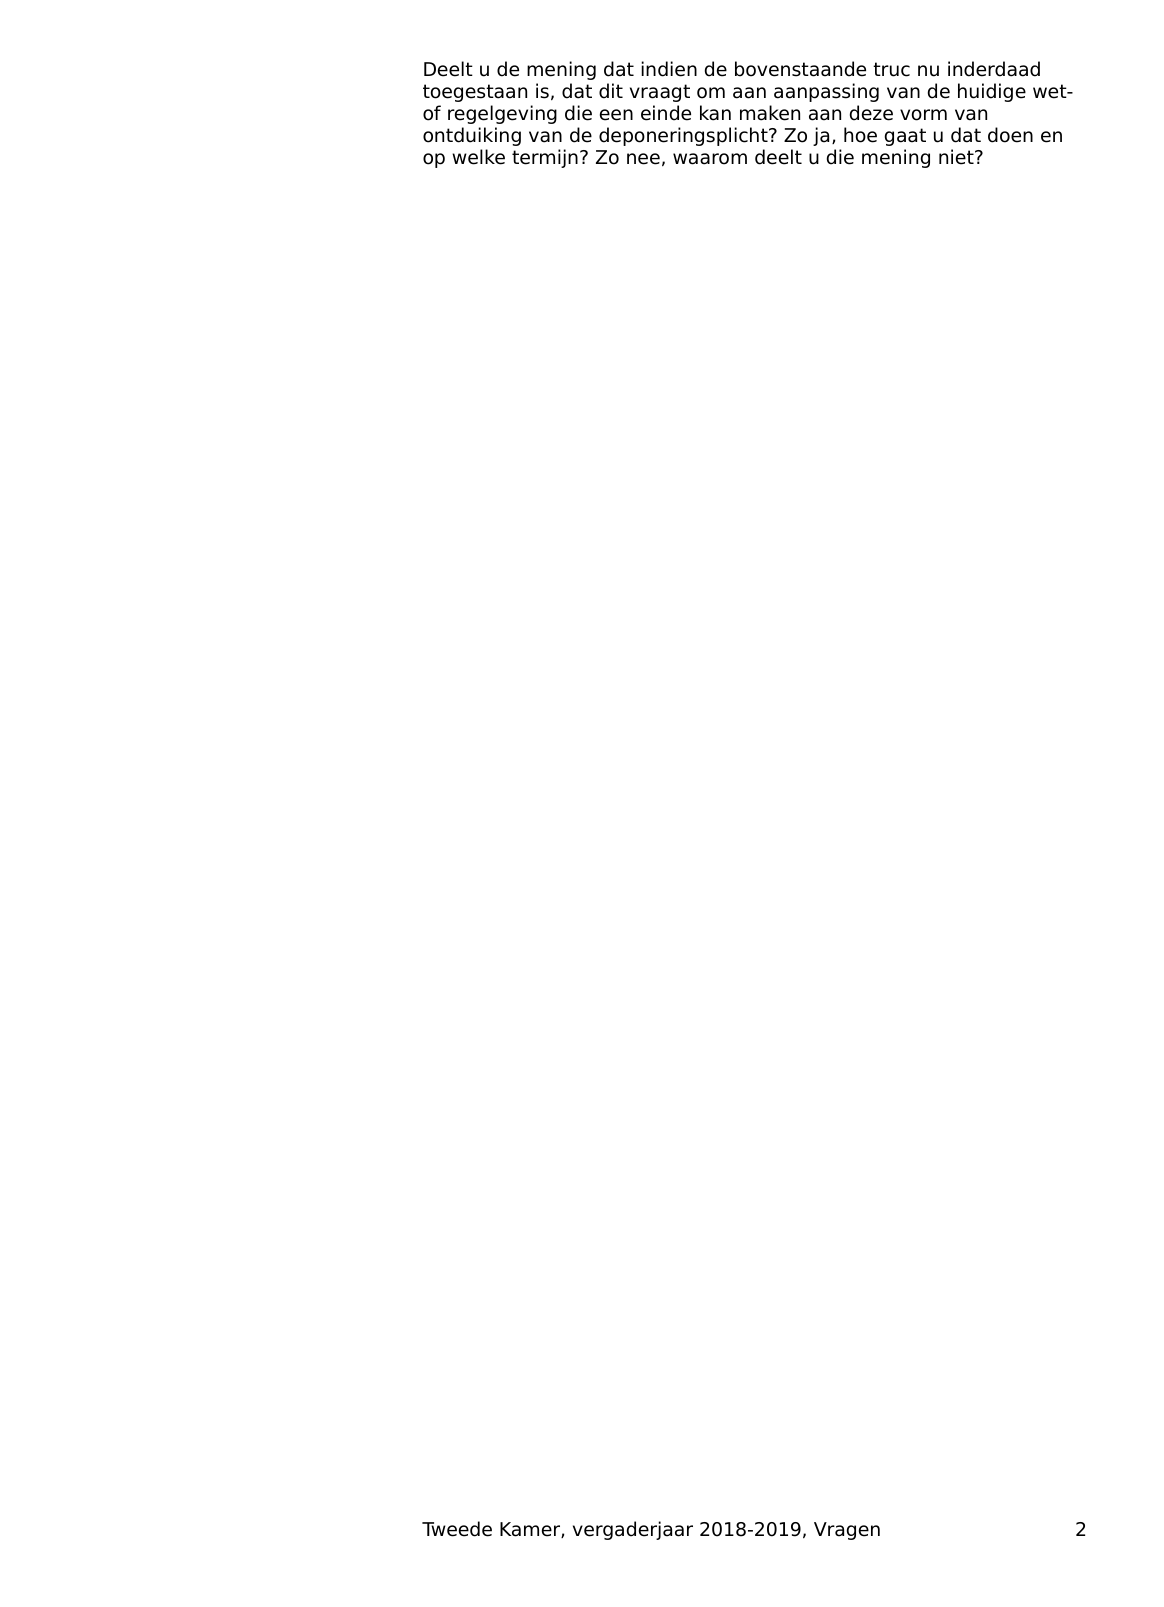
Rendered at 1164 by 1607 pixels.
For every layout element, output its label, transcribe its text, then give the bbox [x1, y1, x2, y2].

text Deelt u de mening dat indien de bovenstaande truc nu inderdaad toegestaan is, dat dit vraagt om aan aanpassing van de huidige wet- of regelgeving die een einde kan maken aan deze vorm van ontduiking van de deponeringsplicht? Zo ja, hoe gaat u dat doen en op welke termijn? Zo nee, waarom deelt u die mening niet? [422, 59, 1087, 169]
